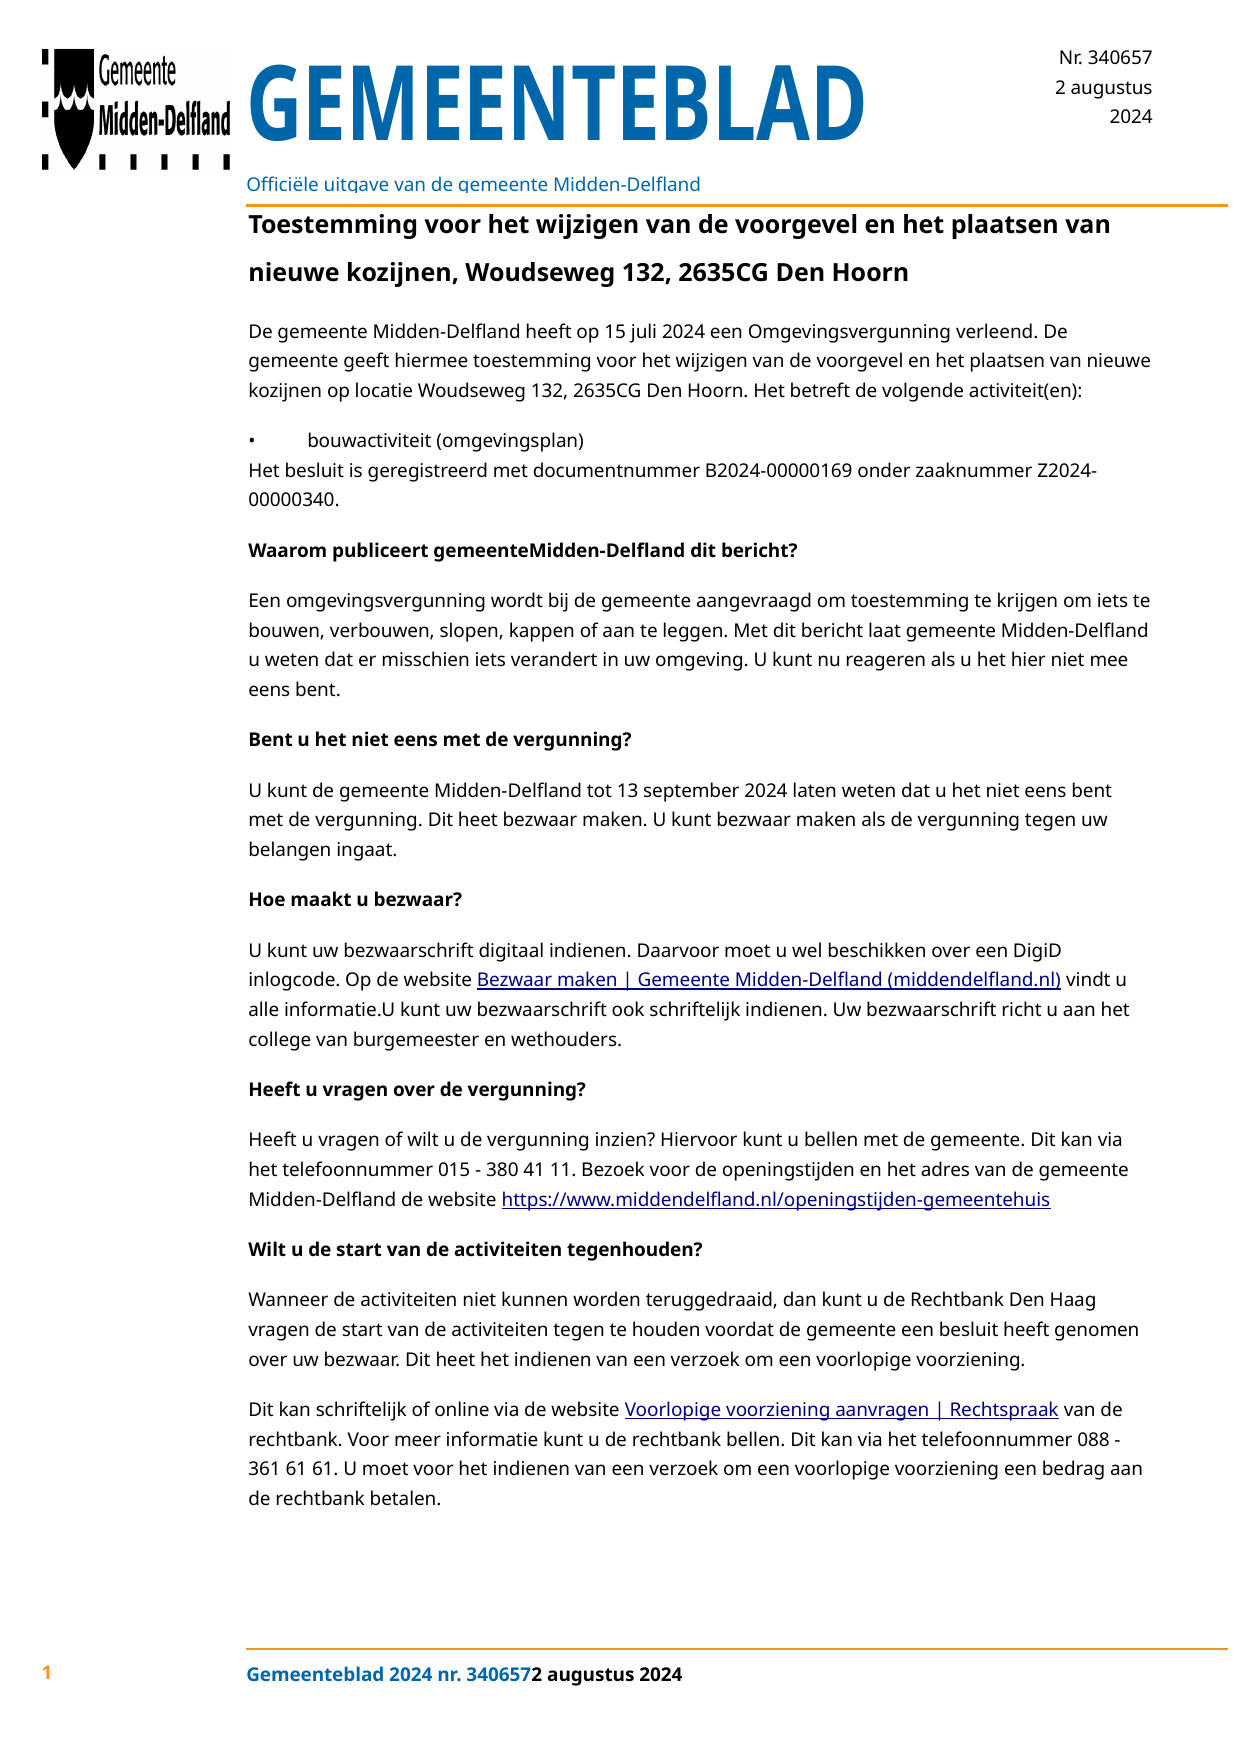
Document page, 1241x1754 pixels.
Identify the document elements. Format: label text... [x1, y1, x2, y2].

text U kunt de gemeente Midden-Delfland tot 13 september 2024 laten weten dat u het niet eens bent met de vergunning. Dit heet bezwaar maken. U kunt bezwaar maken als de vergunning tegen uw belangen ingaat. [248, 777, 1152, 862]
text Toestemming voor het wijzigen van de voorgevel en het plaatsen van nieuwe kozijnen, Woudseweg 132, 2635CG Den Hoorn [248, 207, 1152, 288]
text Dit kan schriftelijk of online via de website Voorlopige voorziening aanvragen | Rechtspraak van de rechtbank. Voor meer informatie kunt u de rechtbank bellen. Dit kan via het telefoonnummer 088 - 361 61 61. U moet voor het indienen van een verzoek om een voorlopige voorziening een bedrag aan de rechtbank betalen. [248, 1396, 1152, 1511]
text Waarom publiceert gemeenteMidden-Delfland dit bericht? [248, 537, 1152, 563]
text De gemeente Midden-Delfland heeft op 15 juli 2024 een Omgevingsvergunning verleend. De gemeente geeft hiermee toestemming voor het wijzigen van de voorgevel en het plaatsen van nieuwe kozijnen op locatie Woudseweg 132, 2635CG Den Hoorn. Het betreft de volgende activiteit(en): [248, 318, 1152, 403]
text Bent u het niet eens met de vergunning? [248, 727, 1152, 752]
text Hoe maakt u bezwaar? [248, 887, 1152, 912]
list bouwactiviteit (omgevingsplan) [248, 427, 1152, 453]
text Heeft u vragen of wilt u de vergunning inzien? Hiervoor kunt u bellen met de gemeente. Dit kan via het telefoonnummer 015 - 380 41 11. Bezoek voor de openingstijden en het adres van de gemeente Midden-Delfland de website https://www.middendelfland.nl/openingstijden-gemeentehuis [248, 1127, 1152, 1212]
picture [41, 47, 231, 172]
text Heeft u vragen over de vergunning? [248, 1076, 1152, 1102]
text Wanneer de activiteiten niet kunnen worden teruggedraaid, dan kunt u de Rechtbank Den Haag vragen de start van de activiteiten tegen te houden voordat de gemeente een besluit heeft genomen over uw bezwaar. Dit heet het indienen van een verzoek om een voorlopige voorziening. [248, 1287, 1152, 1372]
text Het besluit is geregistreerd met documentnummer B2024-00000169 onder zaaknummer Z2024-00000340. [248, 457, 1152, 512]
text U kunt uw bezwaarschrift digitaal indienen. Daarvoor moet u wel beschikken over een DigiD inlogcode. Op de website Bezwaar maken | Gemeente Midden-Delfland (middendelfland.nl) vindt u alle informatie.U kunt uw bezwaarschrift ook schriftelijk indienen. Uw bezwaarschrift richt u aan het college van burgemeester en wethouders. [248, 937, 1152, 1052]
text Een omgevingsvergunning wordt bij de gemeente aangevraagd om toestemming te krijgen om iets te bouwen, verbouwen, slopen, kappen of aan te leggen. Met dit bericht laat gemeente Midden-Delfland u weten dat er misschien iets verandert in uw omgeving. U kunt nu reageren als u het hier niet mee eens bent. [248, 587, 1152, 702]
text Wilt u de start van de activiteiten tegenhouden? [248, 1236, 1152, 1262]
